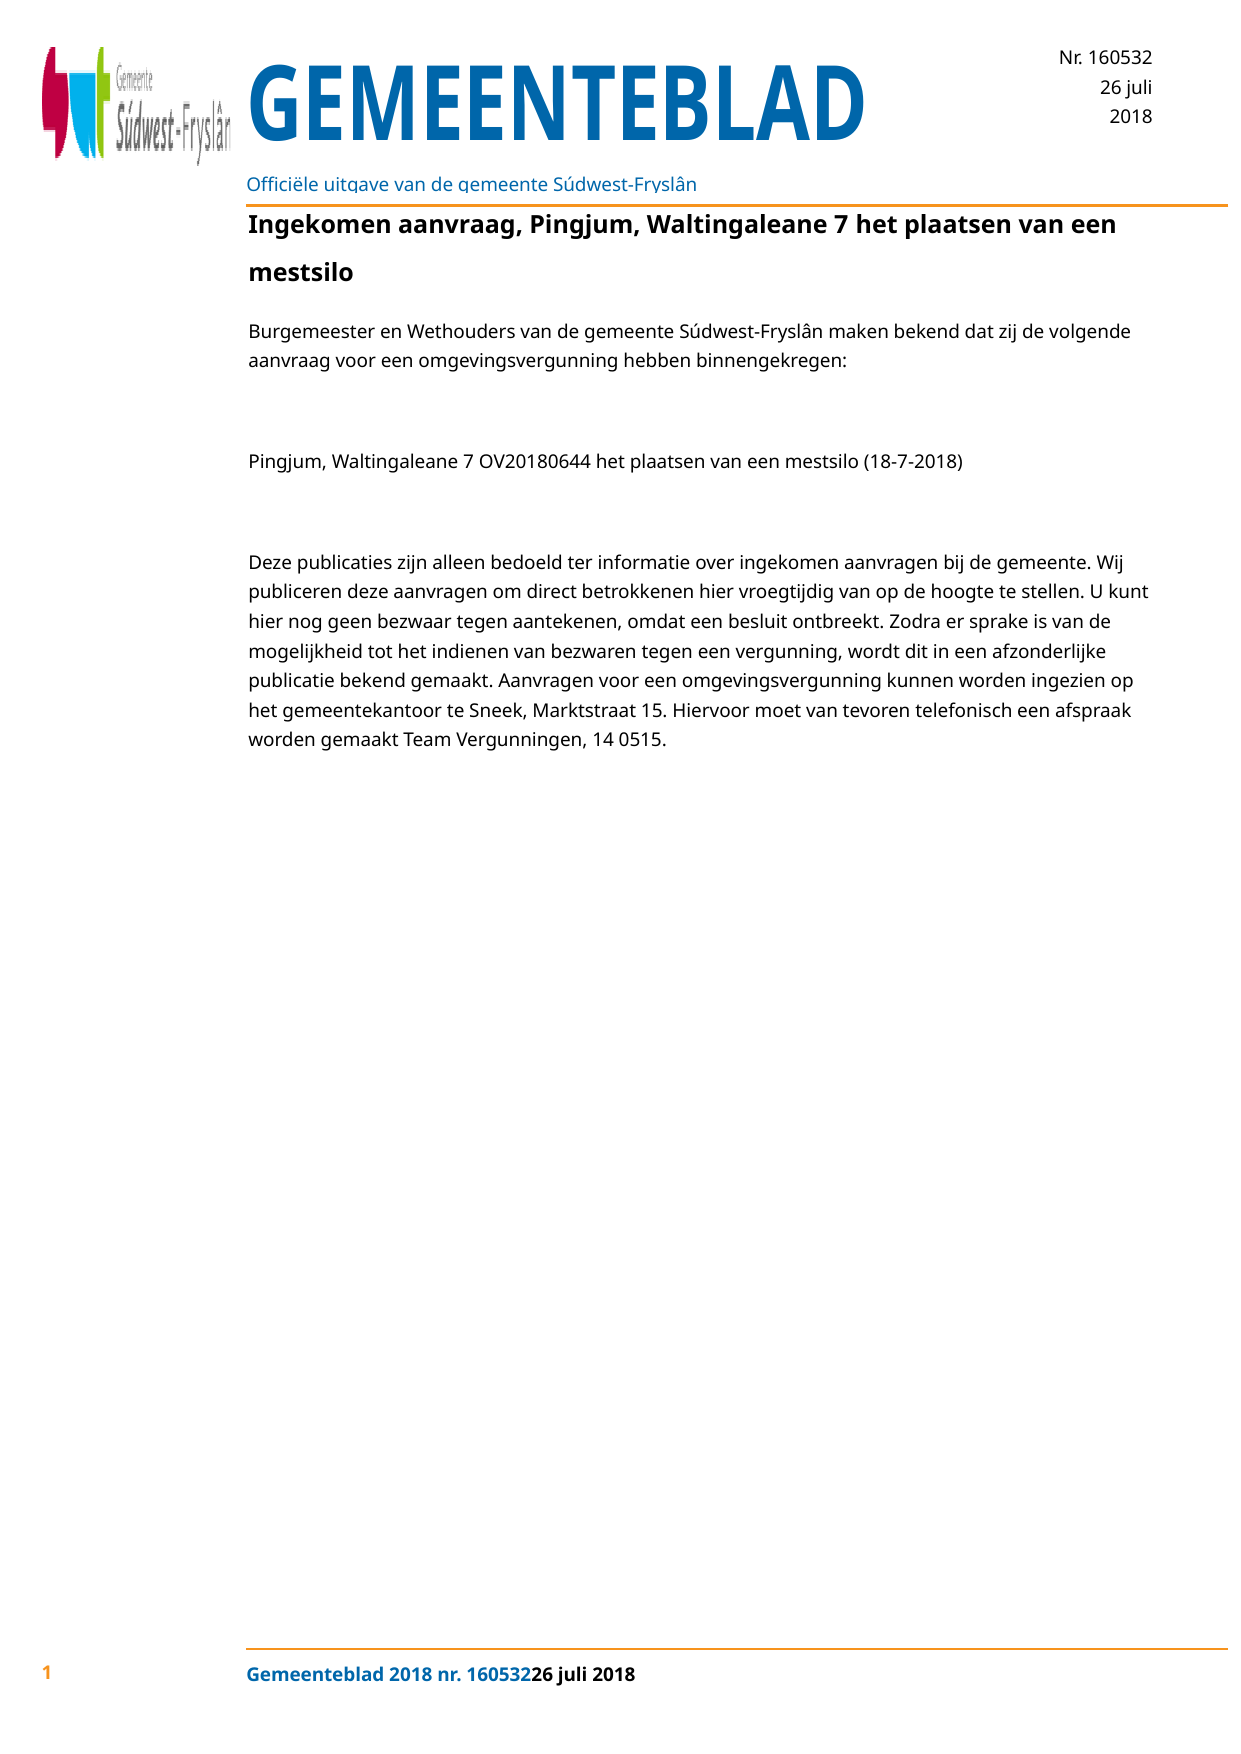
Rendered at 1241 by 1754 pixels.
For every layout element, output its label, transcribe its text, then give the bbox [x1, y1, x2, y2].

text Burgemeester en Wethouders van de gemeente Súdwest-Fryslân maken bekend dat zij de volgende aanvraag voor een omgevingsvergunning hebben binnengekregen: [248, 318, 1152, 373]
text Pingjum, Waltingaleane 7 OV20180644 het plaatsen van een mestsilo (18-7-2018) [248, 448, 1152, 474]
text Deze publicaties zijn alleen bedoeld ter informatie over ingekomen aanvragen bij de gemeente. Wij publiceren deze aanvragen om direct betrokkenen hier vroegtijdig van op de hoogte te stellen. U kunt hier nog geen bezwaar tegen aantekenen, omdat een besluit ontbreekt. Zodra er sprake is van de mogelijkheid tot het indienen van bezwaren tegen een vergunning, wordt dit in een afzonderlijke publicatie bekend gemaakt. Aanvragen voor een omgevingsvergunning kunnen worden ingezien op het gemeentekantoor te Sneek, Marktstraat 15. Hiervoor moet van tevoren telefonisch een afspraak worden gemaakt Team Vergunningen, 14 0515. [248, 549, 1152, 752]
picture [41, 47, 231, 172]
text Ingekomen aanvraag, Pingjum, Waltingaleane 7 het plaatsen van een mestsilo [248, 207, 1152, 288]
